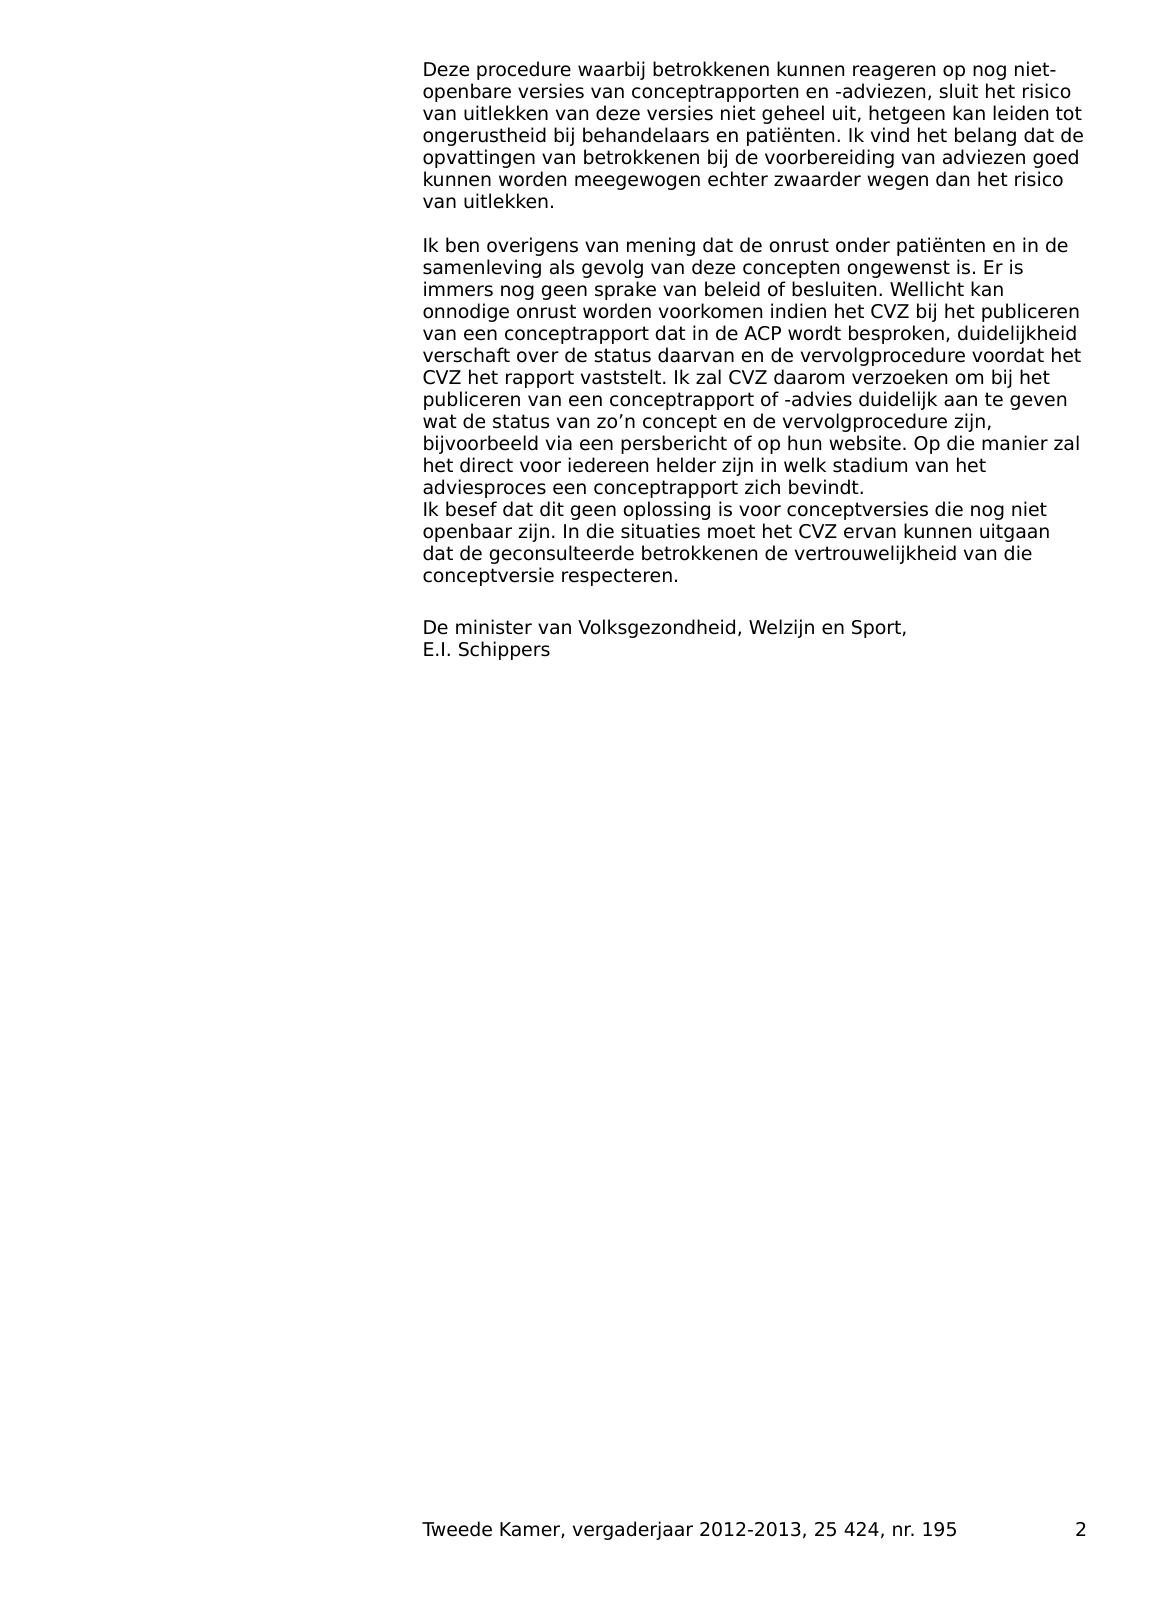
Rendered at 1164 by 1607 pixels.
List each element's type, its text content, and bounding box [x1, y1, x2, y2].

text Ik ben overigens van mening dat de onrust onder patiënten en in de samenleving als gevolg van deze concepten ongewenst is. Er is immers nog geen sprake van beleid of besluiten. Wellicht kan onnodige onrust worden voorkomen indien het CVZ bij het publiceren van een conceptrapport dat in de ACP wordt besproken, duidelijkheid verschaft over de status daarvan en de vervolgprocedure voordat het CVZ het rapport vaststelt. Ik zal CVZ daarom verzoeken om bij het publiceren van een conceptrapport of -advies duidelijk aan te geven wat de status van zo’n concept en de vervolgprocedure zijn, bijvoorbeeld via een persbericht of op hun website. Op die manier zal het direct voor iedereen helder zijn in welk stadium van het adviesproces een conceptrapport zich bevindt. [422, 235, 1087, 499]
text Ik besef dat dit geen oplossing is voor conceptversies die nog niet openbaar zijn. In die situaties moet het CVZ ervan kunnen uitgaan dat de geconsulteerde betrokkenen de vertrouwelijkheid van die conceptversie respecteren. [422, 499, 1087, 587]
text De minister van Volksgezondheid, Welzijn en Sport, E.I. Schippers [422, 617, 1087, 661]
text Deze procedure waarbij betrokkenen kunnen reageren op nog niet-openbare versies van conceptrapporten en -adviezen, sluit het risico van uitlekken van deze versies niet geheel uit, hetgeen kan leiden tot ongerustheid bij behandelaars en patiënten. Ik vind het belang dat de opvattingen van betrokkenen bij de voorbereiding van adviezen goed kunnen worden meegewogen echter zwaarder wegen dan het risico van uitlekken. [422, 59, 1087, 213]
